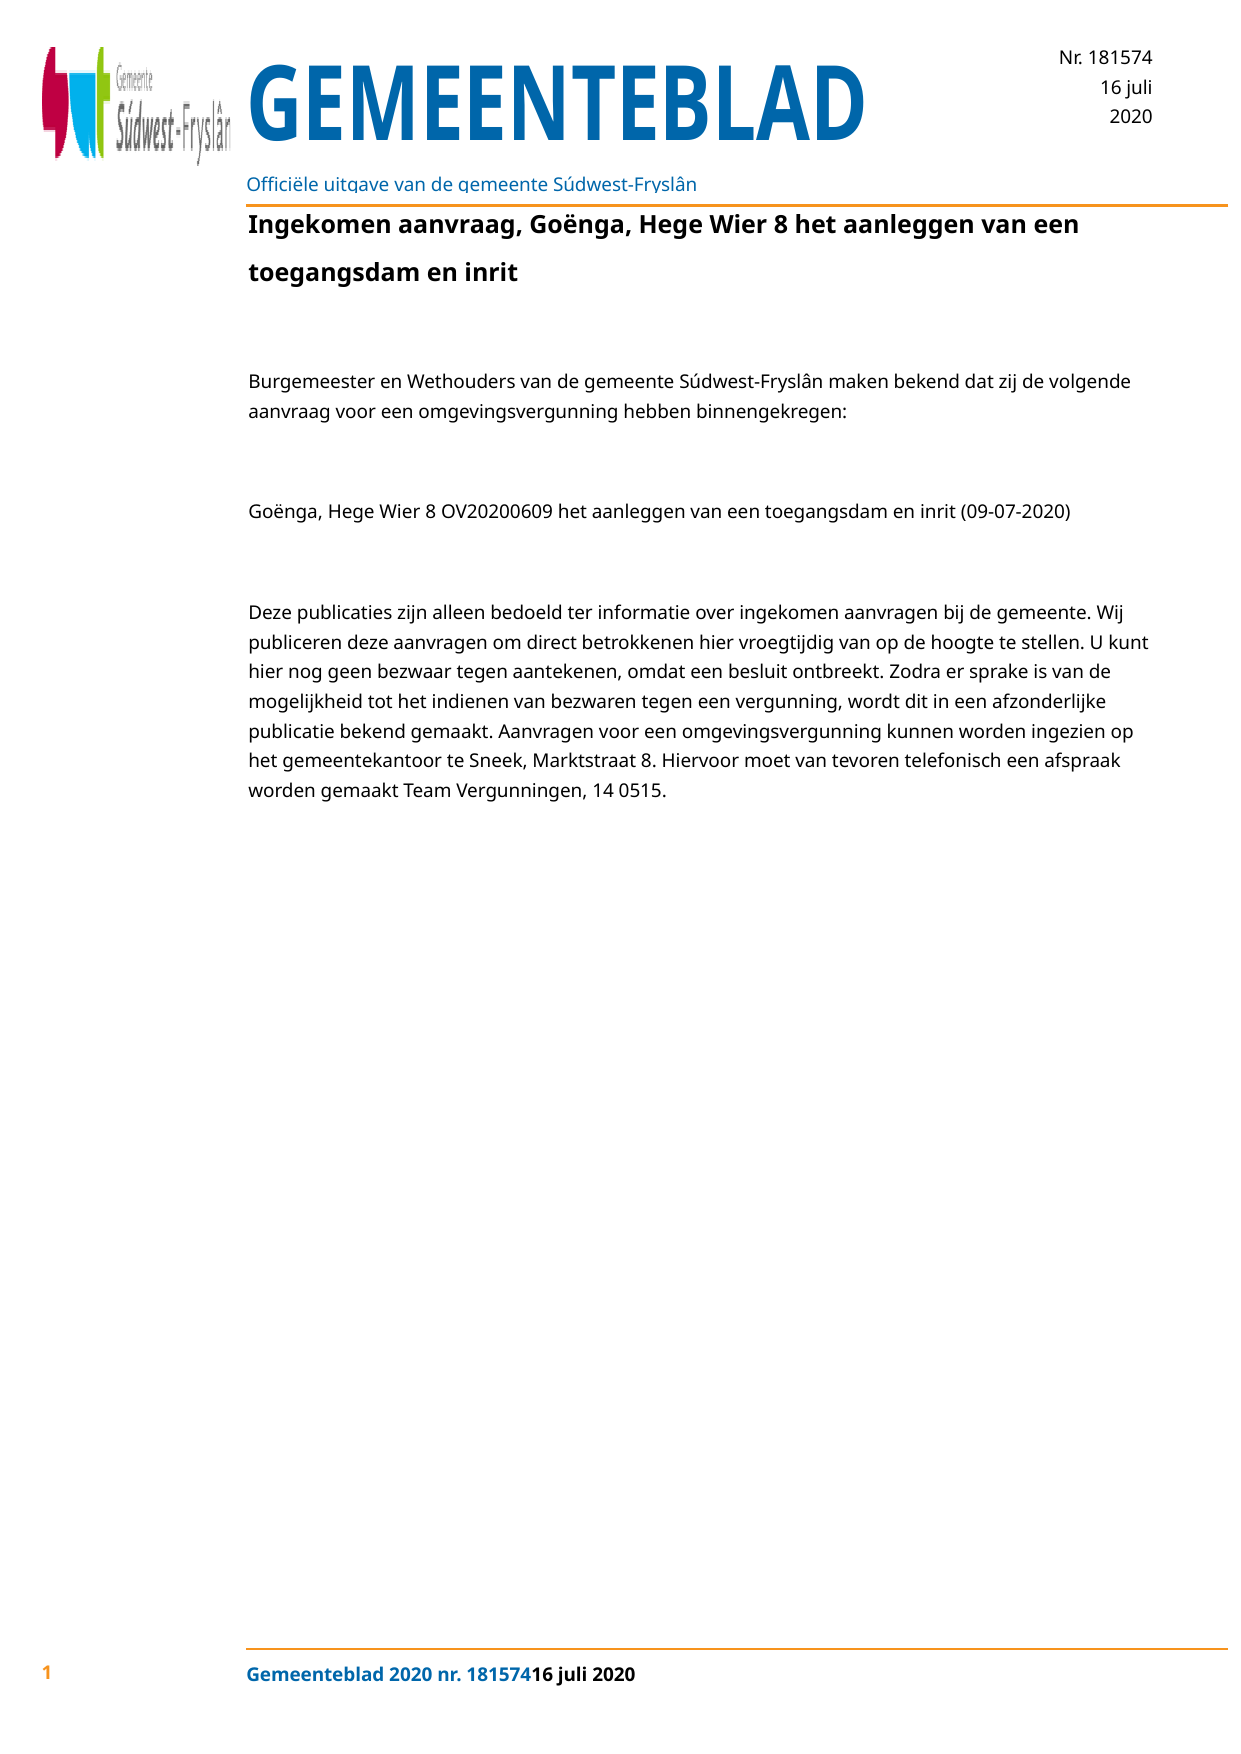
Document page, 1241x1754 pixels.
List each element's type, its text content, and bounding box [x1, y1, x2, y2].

picture [41, 47, 231, 172]
text Ingekomen aanvraag, Goënga, Hege Wier 8 het aanleggen van een toegangsdam en inrit [248, 207, 1152, 288]
text Burgemeester en Wethouders van de gemeente Súdwest-Fryslân maken bekend dat zij de volgende aanvraag voor een omgevingsvergunning hebben binnengekregen: [248, 368, 1152, 424]
text Goënga, Hege Wier 8 OV20200609 het aanleggen van een toegangsdam en inrit (09-07-2020) [248, 499, 1152, 524]
text Deze publicaties zijn alleen bedoeld ter informatie over ingekomen aanvragen bij de gemeente. Wij publiceren deze aanvragen om direct betrokkenen hier vroegtijdig van op de hoogte te stellen. U kunt hier nog geen bezwaar tegen aantekenen, omdat een besluit ontbreekt. Zodra er sprake is van de mogelijkheid tot het indienen van bezwaren tegen een vergunning, wordt dit in een afzonderlijke publicatie bekend gemaakt. Aanvragen voor een omgevingsvergunning kunnen worden ingezien op het gemeentekantoor te Sneek, Marktstraat 8. Hiervoor moet van tevoren telefonisch een afspraak worden gemaakt Team Vergunningen, 14 0515. [248, 599, 1152, 803]
